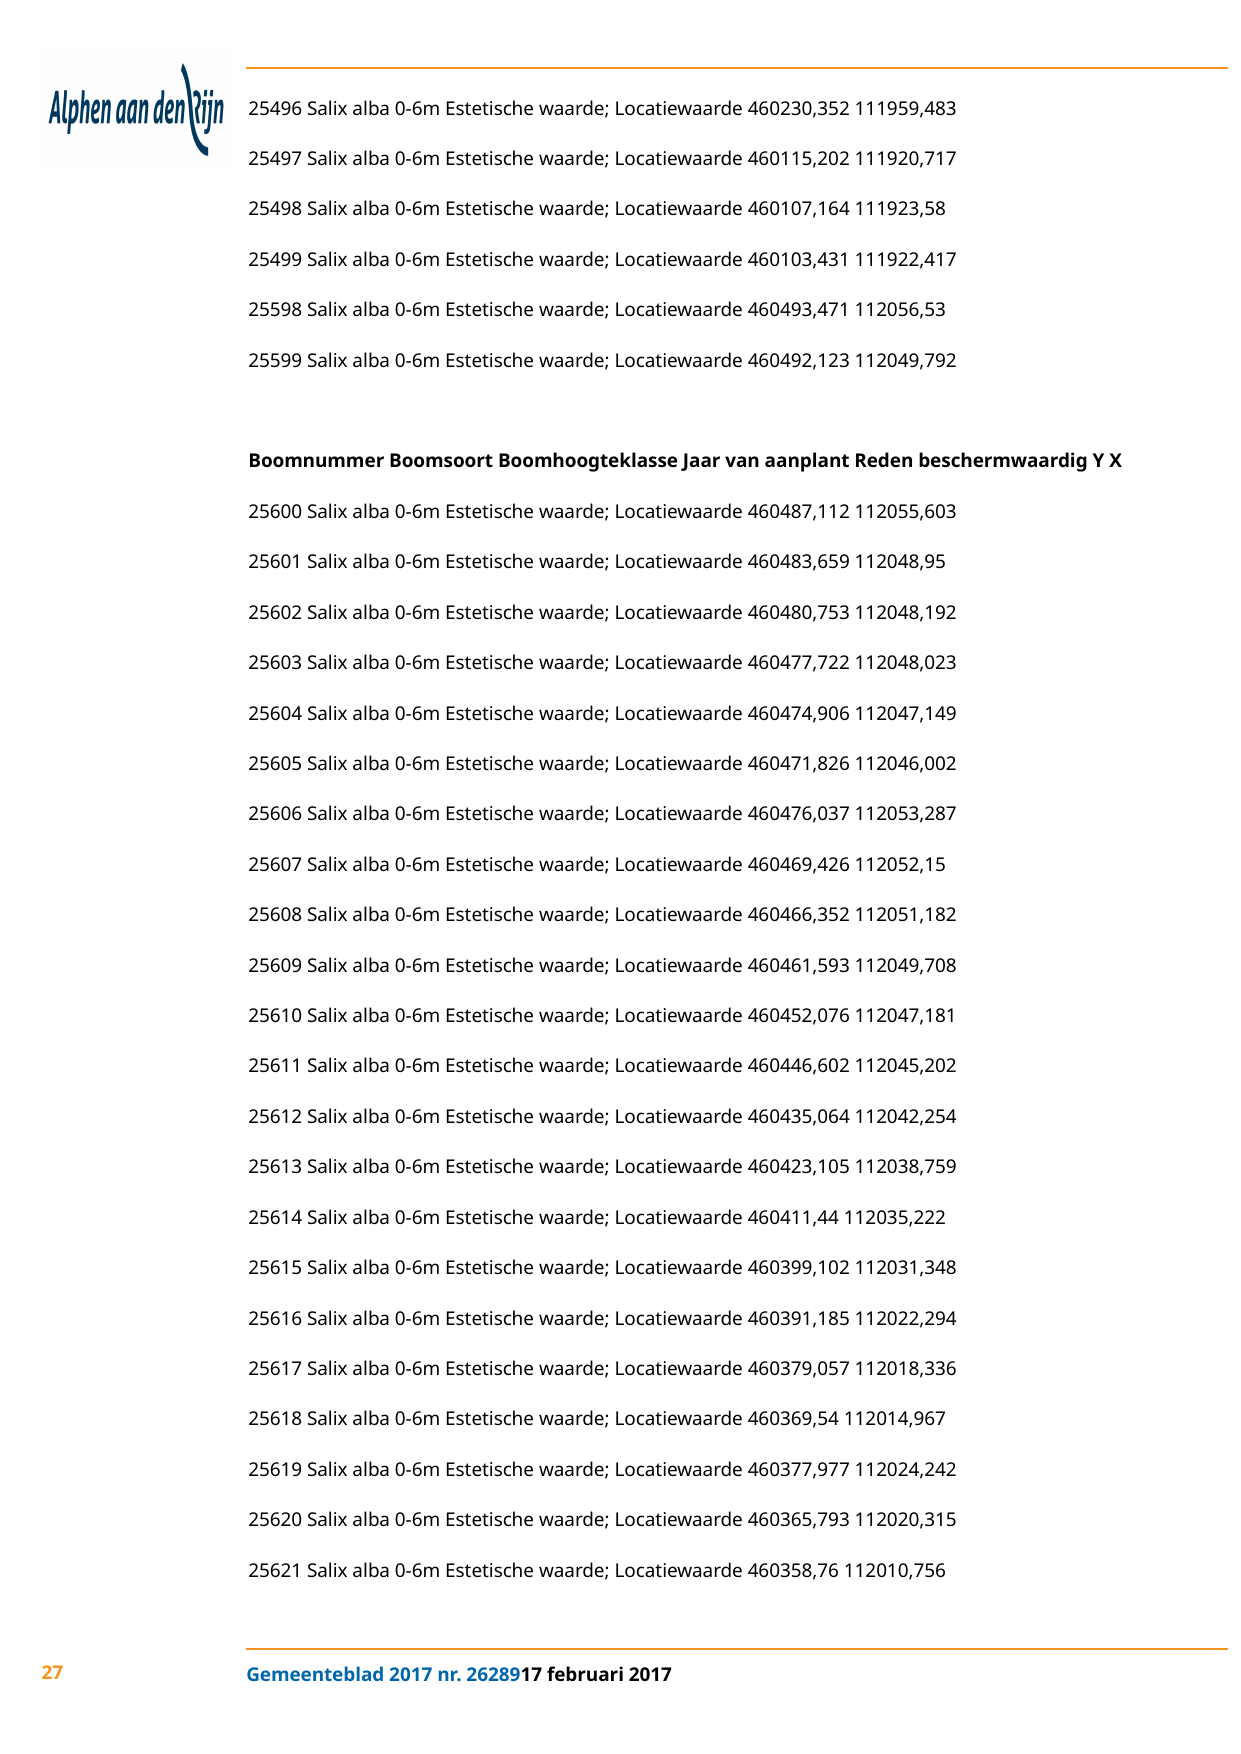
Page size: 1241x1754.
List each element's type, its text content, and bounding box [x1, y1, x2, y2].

text 25606 Salix alba 0-6m Estetische waarde; Locatiewaarde 460476,037 112053,287 [248, 801, 1152, 826]
text 25602 Salix alba 0-6m Estetische waarde; Locatiewaarde 460480,753 112048,192 [248, 599, 1152, 625]
text 25496 Salix alba 0-6m Estetische waarde; Locatiewaarde 460230,352 111959,483 [248, 95, 1152, 121]
text 25617 Salix alba 0-6m Estetische waarde; Locatiewaarde 460379,057 112018,336 [248, 1355, 1152, 1381]
text 25610 Salix alba 0-6m Estetische waarde; Locatiewaarde 460452,076 112047,181 [248, 1002, 1152, 1028]
text 25603 Salix alba 0-6m Estetische waarde; Locatiewaarde 460477,722 112048,023 [248, 649, 1152, 675]
text 25497 Salix alba 0-6m Estetische waarde; Locatiewaarde 460115,202 111920,717 [248, 145, 1152, 171]
text 25619 Salix alba 0-6m Estetische waarde; Locatiewaarde 460377,977 112024,242 [248, 1456, 1152, 1482]
text 25598 Salix alba 0-6m Estetische waarde; Locatiewaarde 460493,471 112056,53 [248, 296, 1152, 322]
text 25607 Salix alba 0-6m Estetische waarde; Locatiewaarde 460469,426 112052,15 [248, 851, 1152, 877]
text 25600 Salix alba 0-6m Estetische waarde; Locatiewaarde 460487,112 112055,603 [248, 498, 1152, 524]
text 25621 Salix alba 0-6m Estetische waarde; Locatiewaarde 460358,76 112010,756 [248, 1557, 1152, 1583]
text 25601 Salix alba 0-6m Estetische waarde; Locatiewaarde 460483,659 112048,95 [248, 548, 1152, 574]
text 25498 Salix alba 0-6m Estetische waarde; Locatiewaarde 460107,164 111923,58 [248, 196, 1152, 221]
text 25611 Salix alba 0-6m Estetische waarde; Locatiewaarde 460446,602 112045,202 [248, 1053, 1152, 1078]
text Boomnummer Boomsoort Boomhoogteklasse Jaar van aanplant Reden beschermwaardig Y X [248, 448, 1152, 473]
text 25612 Salix alba 0-6m Estetische waarde; Locatiewaarde 460435,064 112042,254 [248, 1103, 1152, 1129]
text 25608 Salix alba 0-6m Estetische waarde; Locatiewaarde 460466,352 112051,182 [248, 901, 1152, 927]
text 25616 Salix alba 0-6m Estetische waarde; Locatiewaarde 460391,185 112022,294 [248, 1305, 1152, 1331]
text 25618 Salix alba 0-6m Estetische waarde; Locatiewaarde 460369,54 112014,967 [248, 1406, 1152, 1431]
text 25609 Salix alba 0-6m Estetische waarde; Locatiewaarde 460461,593 112049,708 [248, 952, 1152, 978]
text 25615 Salix alba 0-6m Estetische waarde; Locatiewaarde 460399,102 112031,348 [248, 1254, 1152, 1280]
text 25613 Salix alba 0-6m Estetische waarde; Locatiewaarde 460423,105 112038,759 [248, 1153, 1152, 1179]
text 25614 Salix alba 0-6m Estetische waarde; Locatiewaarde 460411,44 112035,222 [248, 1204, 1152, 1230]
text 25605 Salix alba 0-6m Estetische waarde; Locatiewaarde 460471,826 112046,002 [248, 750, 1152, 776]
picture [41, 47, 231, 172]
text 25604 Salix alba 0-6m Estetische waarde; Locatiewaarde 460474,906 112047,149 [248, 700, 1152, 726]
text 25620 Salix alba 0-6m Estetische waarde; Locatiewaarde 460365,793 112020,315 [248, 1506, 1152, 1532]
text 25499 Salix alba 0-6m Estetische waarde; Locatiewaarde 460103,431 111922,417 [248, 246, 1152, 272]
text 25599 Salix alba 0-6m Estetische waarde; Locatiewaarde 460492,123 112049,792 [248, 347, 1152, 373]
